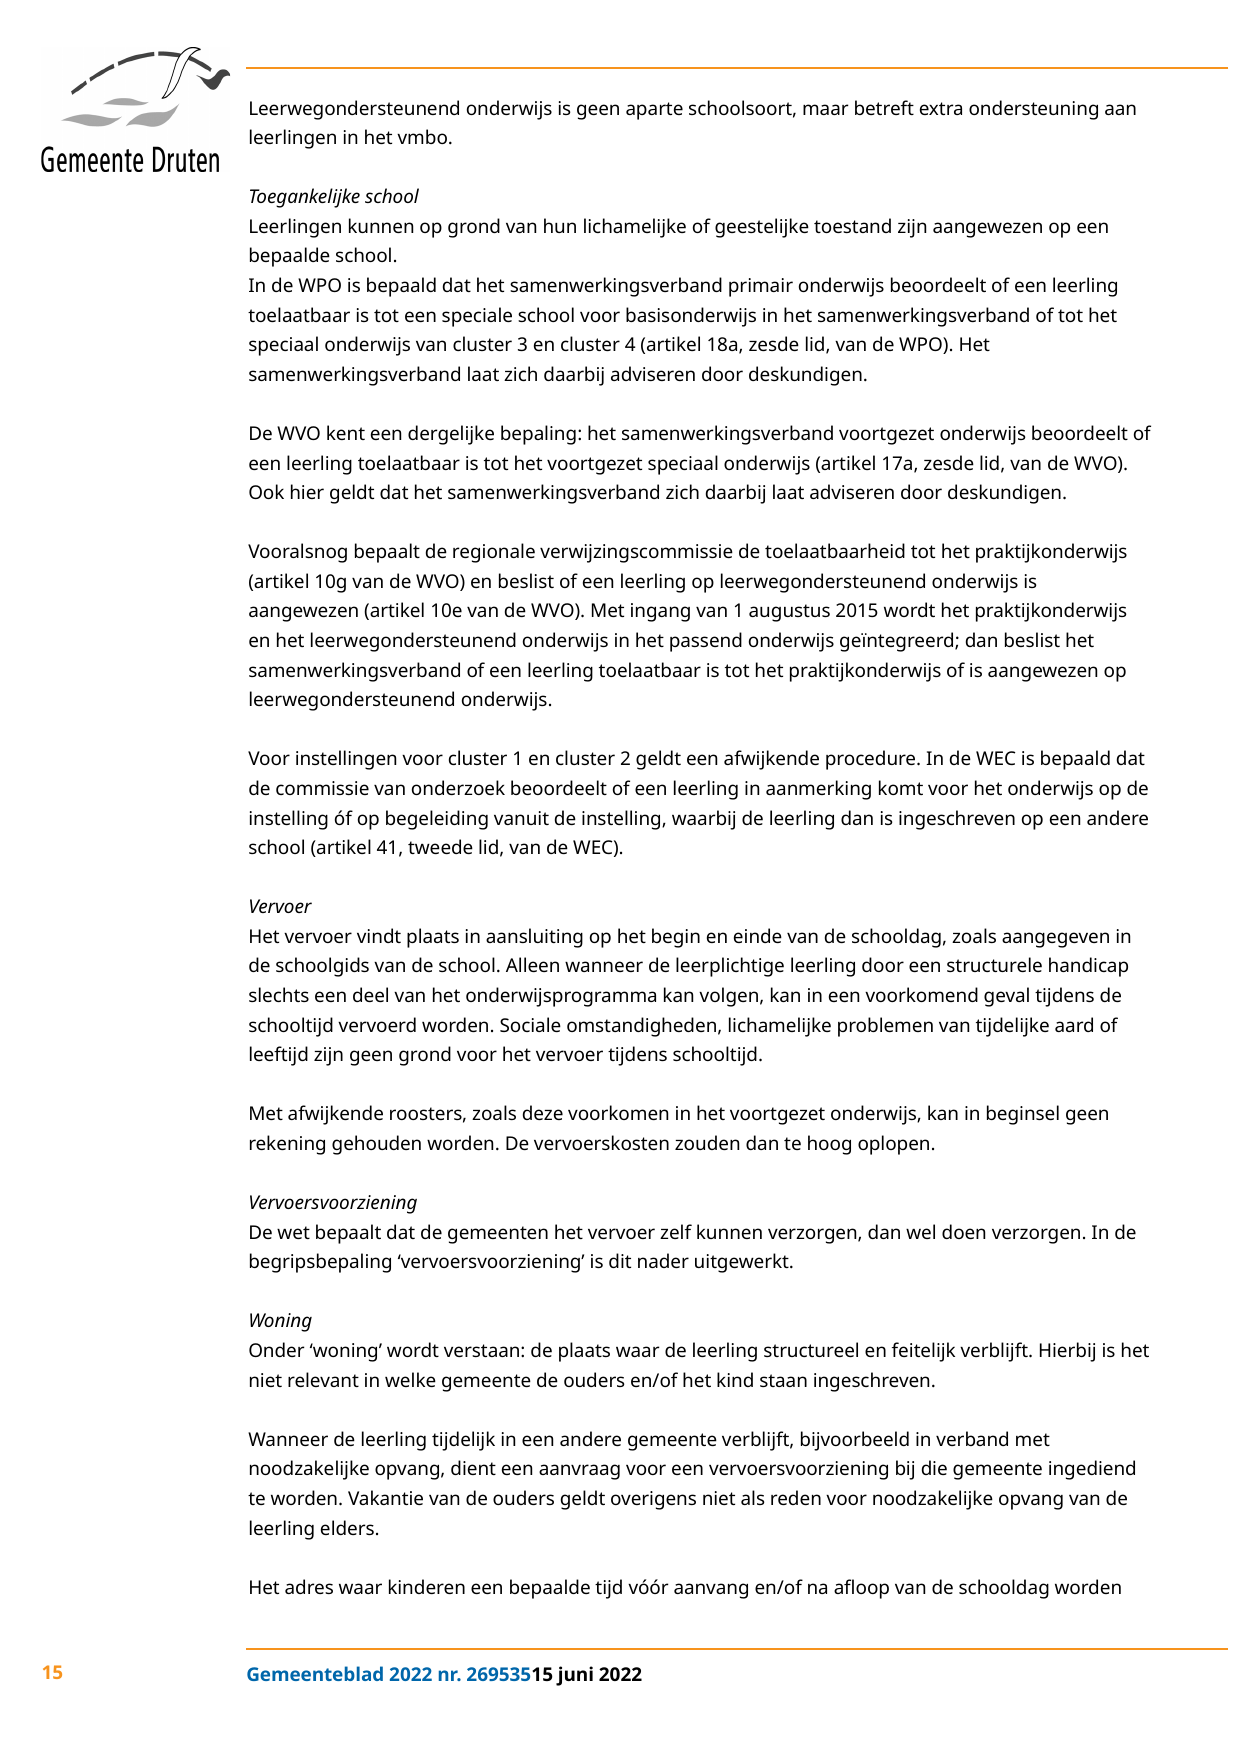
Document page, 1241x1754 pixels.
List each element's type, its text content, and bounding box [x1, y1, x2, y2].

picture [41, 47, 231, 172]
text De wet bepaalt dat de gemeenten het vervoer zelf kunnen verzorgen, dan wel doen verzorgen. In de begripsbepaling ‘vervoersvoorziening’ is dit nader uitgewerkt. [248, 1219, 1152, 1274]
text Met afwijkende roosters, zoals deze voorkomen in het voortgezet onderwijs, kan in beginsel geen rekening gehouden worden. De vervoerskosten zouden dan te hoog oplopen. [248, 1101, 1152, 1156]
text Woning [248, 1308, 1152, 1333]
text Leerlingen kunnen op grond van hun lichamelijke of geestelijke toestand zijn aangewezen op een bepaalde school. [248, 213, 1152, 268]
text Vervoersvoorziening [248, 1189, 1152, 1215]
text Het vervoer vindt plaats in aansluiting op het begin en einde van de schooldag, zoals aangegeven in de schoolgids van de school. Alleen wanneer de leerplichtige leerling door een structurele handicap slechts een deel van het onderwijsprogramma kan volgen, kan in een voorkomend geval tijdens de schooltijd vervoerd worden. Sociale omstandigheden, lichamelijke problemen van tijdelijke aard of leeftijd zijn geen grond voor het vervoer tijdens schooltijd. [248, 923, 1152, 1067]
text Onder ‘woning’ wordt verstaan: de plaats waar de leerling structureel en feitelijk verblijft. Hierbij is het niet relevant in welke gemeente de ouders en/of het kind staan ingeschreven. [248, 1337, 1152, 1393]
text Vervoer [248, 893, 1152, 919]
text Wanneer de leerling tijdelijk in een andere gemeente verblijft, bijvoorbeeld in verband met noodzakelijke opvang, dient een aanvraag voor een vervoersvoorziening bij die gemeente ingediend te worden. Vakantie van de ouders geldt overigens niet als reden voor noodzakelijke opvang van de leerling elders. [248, 1426, 1152, 1541]
text Het adres waar kinderen een bepaalde tijd vóór aanvang en/of na afloop van de schooldag worden [248, 1574, 1152, 1600]
text Leerwegondersteunend onderwijs is geen aparte schoolsoort, maar betreft extra ondersteuning aan leerlingen in het vmbo. [248, 95, 1152, 150]
text De WVO kent een dergelijke bepaling: het samenwerkingsverband voortgezet onderwijs beoordeelt of een leerling toelaatbaar is tot het voortgezet speciaal onderwijs (artikel 17a, zesde lid, van de WVO). Ook hier geldt dat het samenwerkingsverband zich daarbij laat adviseren door deskundigen. [248, 420, 1152, 505]
text Vooralsnog bepaalt de regionale verwijzingscommissie de toelaatbaarheid tot het praktijkonderwijs (artikel 10g van de WVO) en beslist of een leerling op leerwegondersteunend onderwijs is aangewezen (artikel 10e van de WVO). Met ingang van 1 augustus 2015 wordt het praktijkonderwijs en het leerwegondersteunend onderwijs in het passend onderwijs geïntegreerd; dan beslist het samenwerkingsverband of een leerling toelaatbaar is tot het praktijkonderwijs of is aangewezen op leerwegondersteunend onderwijs. [248, 538, 1152, 712]
text Toegankelijke school [248, 183, 1152, 209]
text In de WPO is bepaald dat het samenwerkingsverband primair onderwijs beoordeelt of een leerling toelaatbaar is tot een speciale school voor basisonderwijs in het samenwerkingsverband of tot het speciaal onderwijs van cluster 3 en cluster 4 (artikel 18a, zesde lid, van de WPO). Het samenwerkingsverband laat zich daarbij adviseren door deskundigen. [248, 272, 1152, 387]
text Voor instellingen voor cluster 1 en cluster 2 geldt een afwijkende procedure. In de WEC is bepaald dat de commissie van onderzoek beoordeelt of een leerling in aanmerking komt voor het onderwijs op de instelling óf op begeleiding vanuit de instelling, waarbij de leerling dan is ingeschreven op een andere school (artikel 41, tweede lid, van de WEC). [248, 746, 1152, 860]
